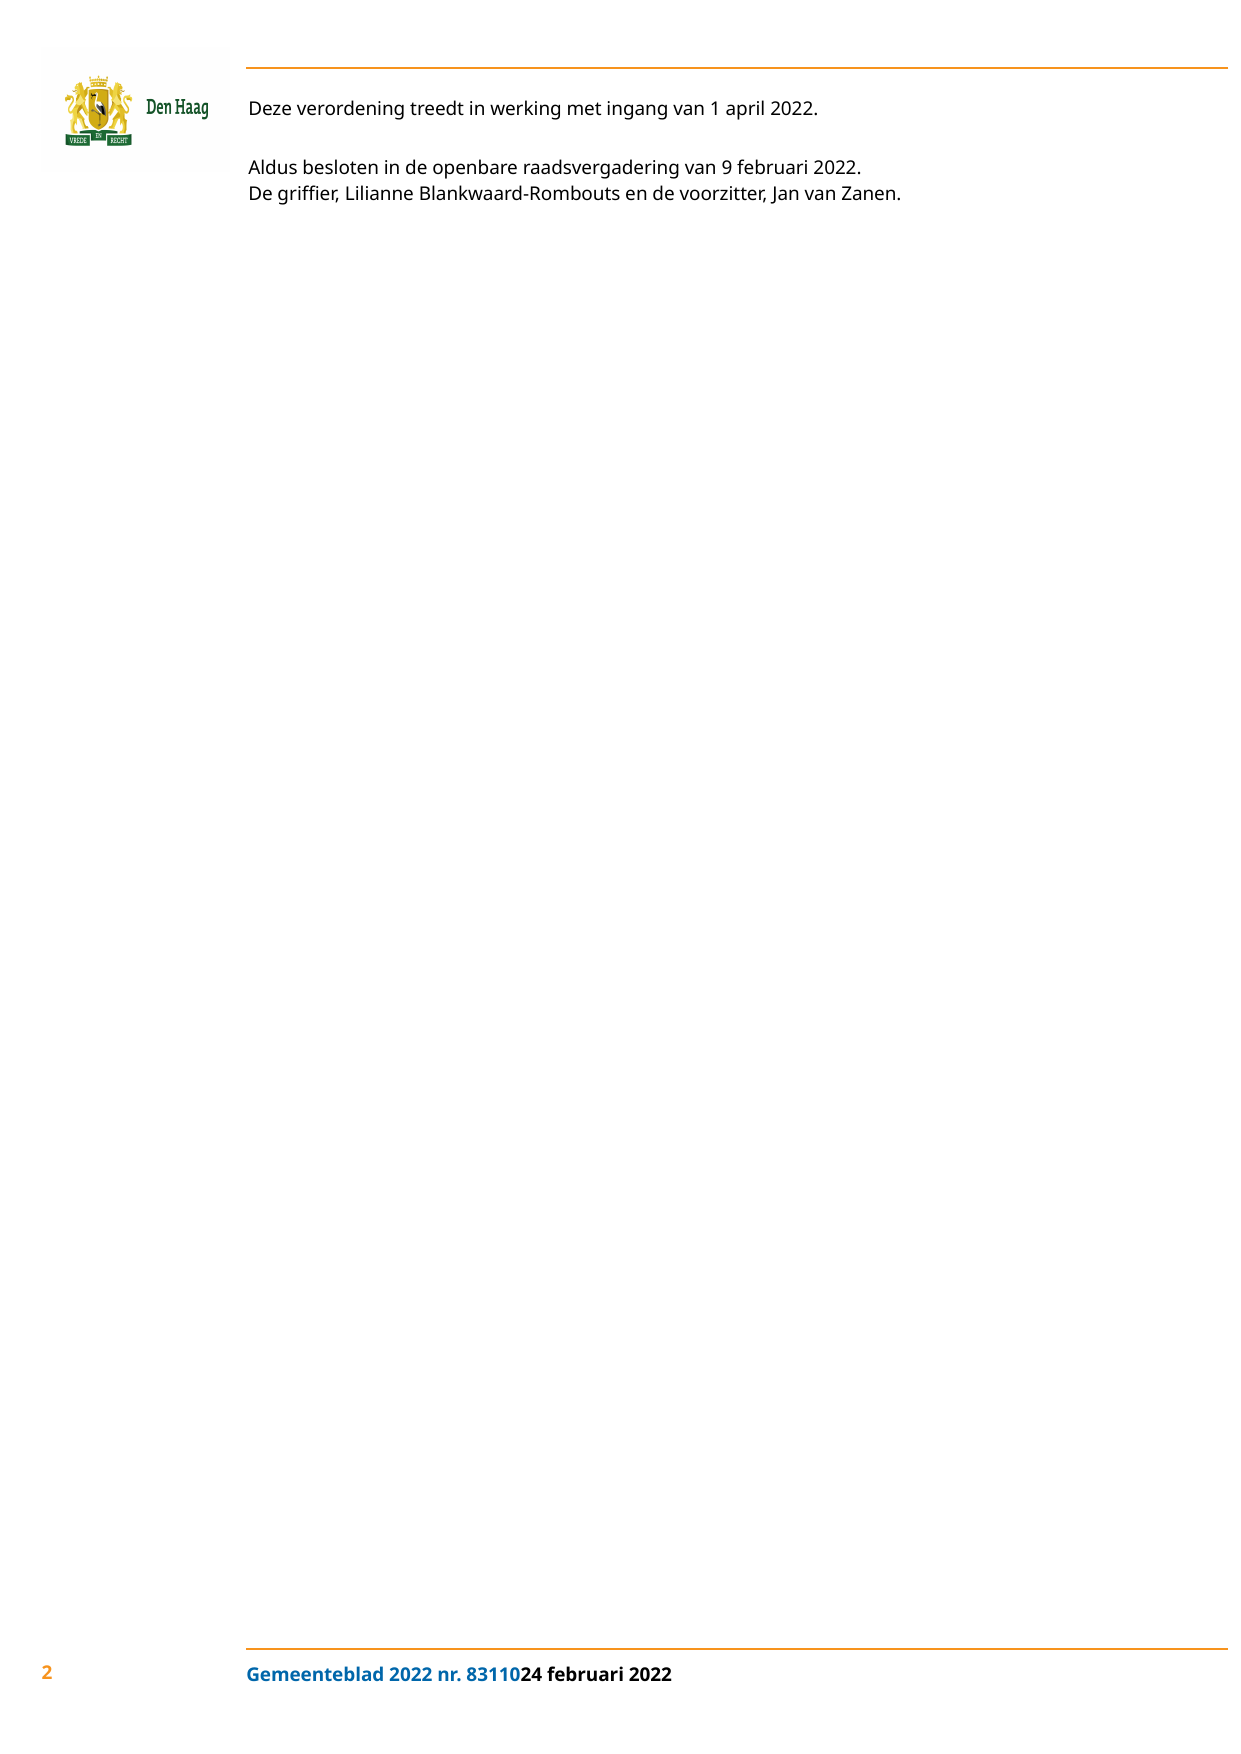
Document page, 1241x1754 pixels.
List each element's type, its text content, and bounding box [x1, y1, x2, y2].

picture [41, 47, 231, 172]
text Aldus besloten in de openbare raadsvergadering van 9 februari 2022. [248, 154, 1152, 180]
text Deze verordening treedt in werking met ingang van 1 april 2022. [248, 95, 1152, 121]
text De griffier, Lilianne Blankwaard-Rombouts en de voorzitter, Jan van Zanen. [248, 180, 1152, 205]
